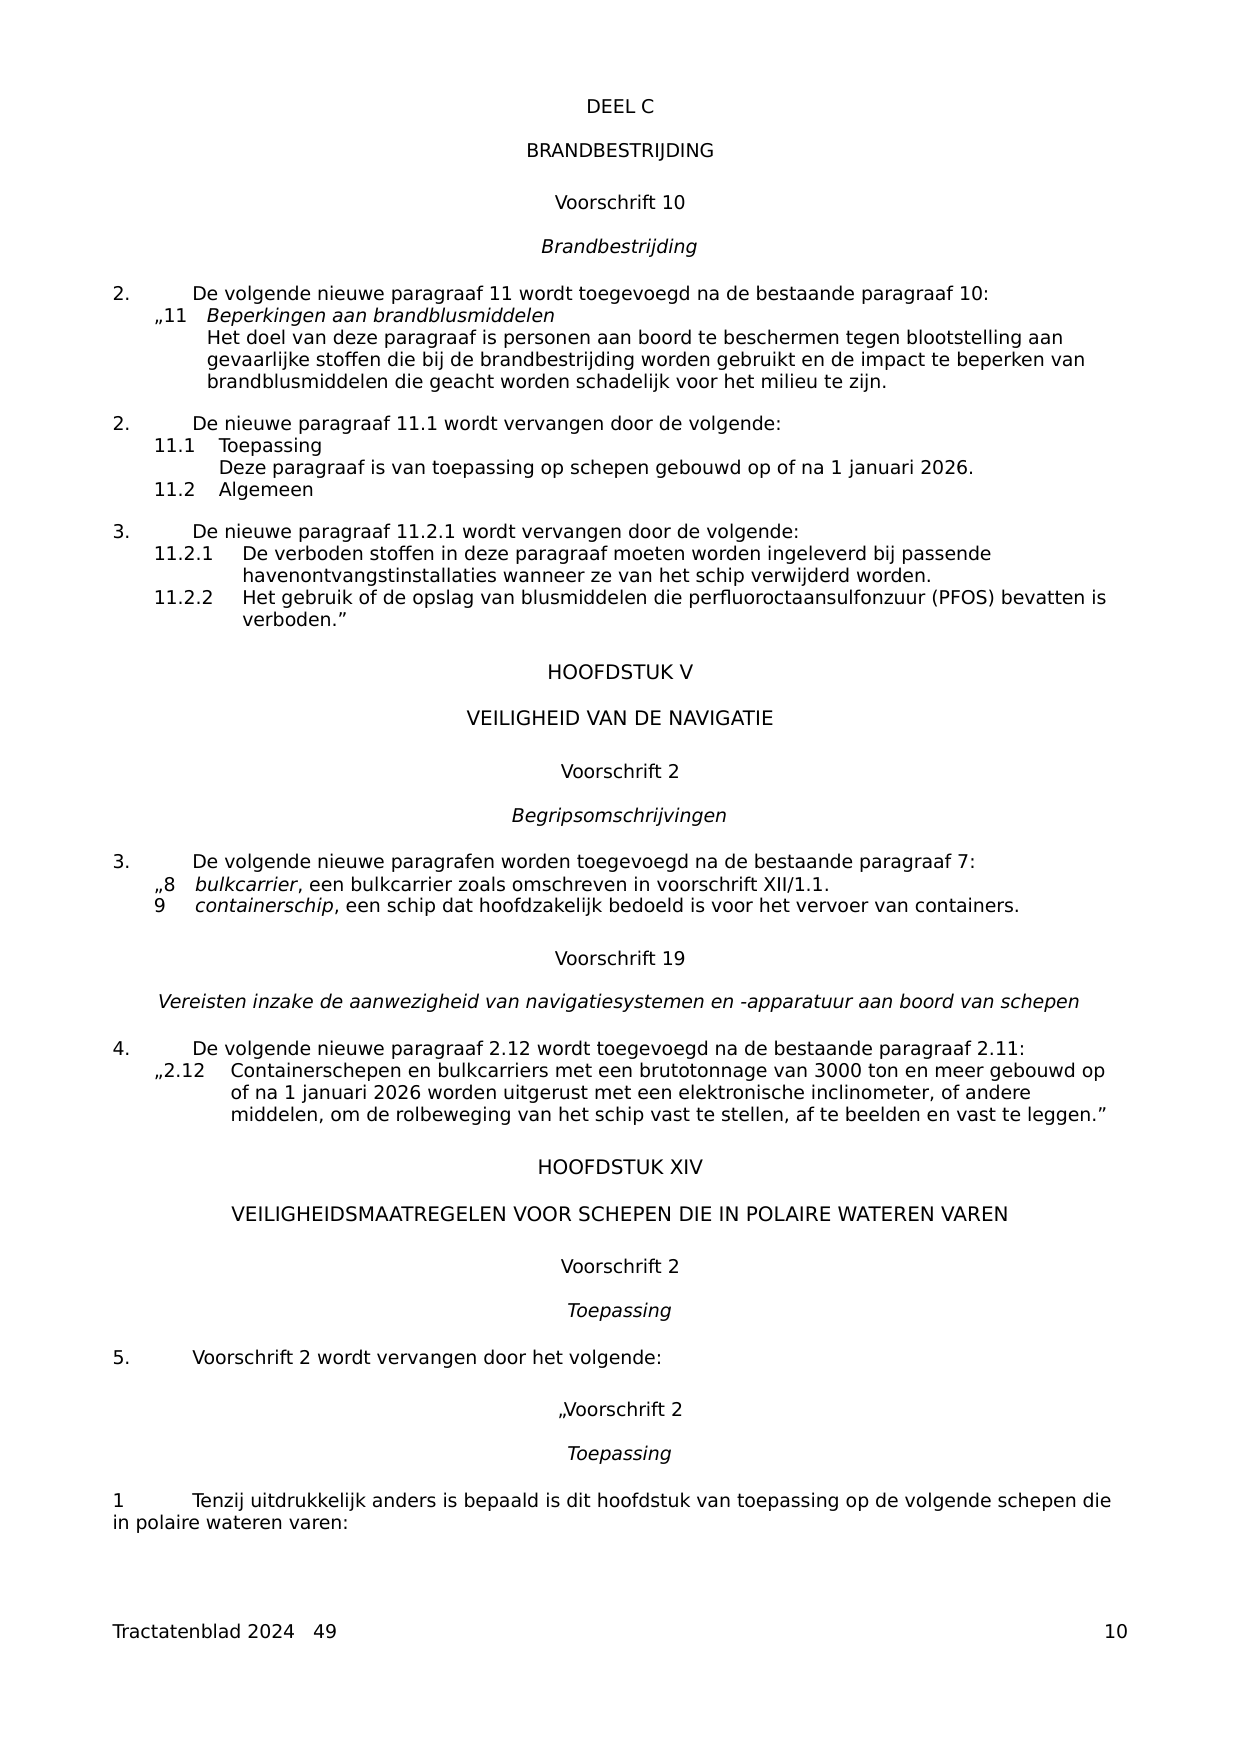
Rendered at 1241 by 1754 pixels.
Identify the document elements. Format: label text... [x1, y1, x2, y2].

text 11.2.2 Het gebruik of de opslag van blusmiddelen die perfluoroctaansulfonzuur (PFOS) bevatten is verboden.” [153, 587, 1128, 631]
text „8 bulkcarrier, een bulkcarrier zoals omschreven in voorschrift XII/1.1. [153, 873, 1128, 895]
subtitle Voorschrift 2 Begripsomschrijvingen [112, 761, 1128, 826]
text 11.2.1 De verboden stoffen in deze paragraaf moeten worden ingeleverd bij passende havenontvangstinstallaties wanneer ze van het schip verwijderd worden. [153, 543, 1128, 587]
text Het doel van deze paragraaf is personen aan boord te beschermen tegen blootstelling aan gevaarlijke stoffen die bij de brandbestrijding worden gebruikt en de impact te beperken van brandblusmiddelen die geacht worden schadelijk voor het milieu te zijn. [207, 327, 1128, 393]
subtitle Voorschrift 2 Toepassing [112, 1256, 1128, 1322]
text 4. De volgende nieuwe paragraaf 2.12 wordt toegevoegd na de bestaande paragraaf 2.11: [112, 1038, 1128, 1060]
text 2. De volgende nieuwe paragraaf 11 wordt toegevoegd na de bestaande paragraaf 10: [112, 283, 1128, 305]
text 11.1 Toepassing [153, 435, 1128, 457]
subtitle Voorschrift 10 Brandbestrijding [112, 192, 1128, 258]
text 5. Voorschrift 2 wordt vervangen door het volgende: [112, 1347, 1128, 1369]
text Deze paragraaf is van toepassing op schepen gebouwd op of na 1 januari 2026. [218, 457, 1128, 479]
subtitle HOOFDSTUK XIV VEILIGHEIDSMAATREGELEN VOOR SCHEPEN DIE IN POLAIRE WATEREN VAREN [112, 1156, 1128, 1226]
text „2.12 Containerschepen en bulkcarriers met een brutotonnage van 3000 ton en meer gebouwd op of na 1 januari 2026 worden uitgerust met een elektronische inclinometer, of andere middelen, om de rolbeweging van het schip vast te stellen, af te beelden en vast te leggen.” [153, 1060, 1128, 1126]
text 9 containerschip, een schip dat hoofdzakelijk bedoeld is voor het vervoer van containers. [153, 895, 1128, 917]
subtitle Voorschrift 19 Vereisten inzake de aanwezigheid van navigatiesystemen en -apparatuur aan boord van schepen [112, 947, 1128, 1013]
subtitle DEEL C BRANDBESTRIJDING [112, 96, 1128, 162]
text 1 Tenzij uitdrukkelijk anders is bepaald is dit hoofdstuk van toepassing op de volgende schepen die in polaire wateren varen: [112, 1490, 1128, 1534]
text 11.2 Algemeen [153, 479, 1128, 501]
text 3. De nieuwe paragraaf 11.2.1 wordt vervangen door de volgende: [112, 521, 1128, 543]
text 2. De nieuwe paragraaf 11.1 wordt vervangen door de volgende: [112, 413, 1128, 435]
text 3. De volgende nieuwe paragrafen worden toegevoegd na de bestaande paragraaf 7: [112, 851, 1128, 873]
subtitle HOOFDSTUK V VEILIGHEID VAN DE NAVIGATIE [112, 661, 1128, 731]
subtitle „Voorschrift 2 Toepassing [112, 1399, 1128, 1465]
text „11 Beperkingen aan brandblusmiddelen [153, 305, 1128, 327]
